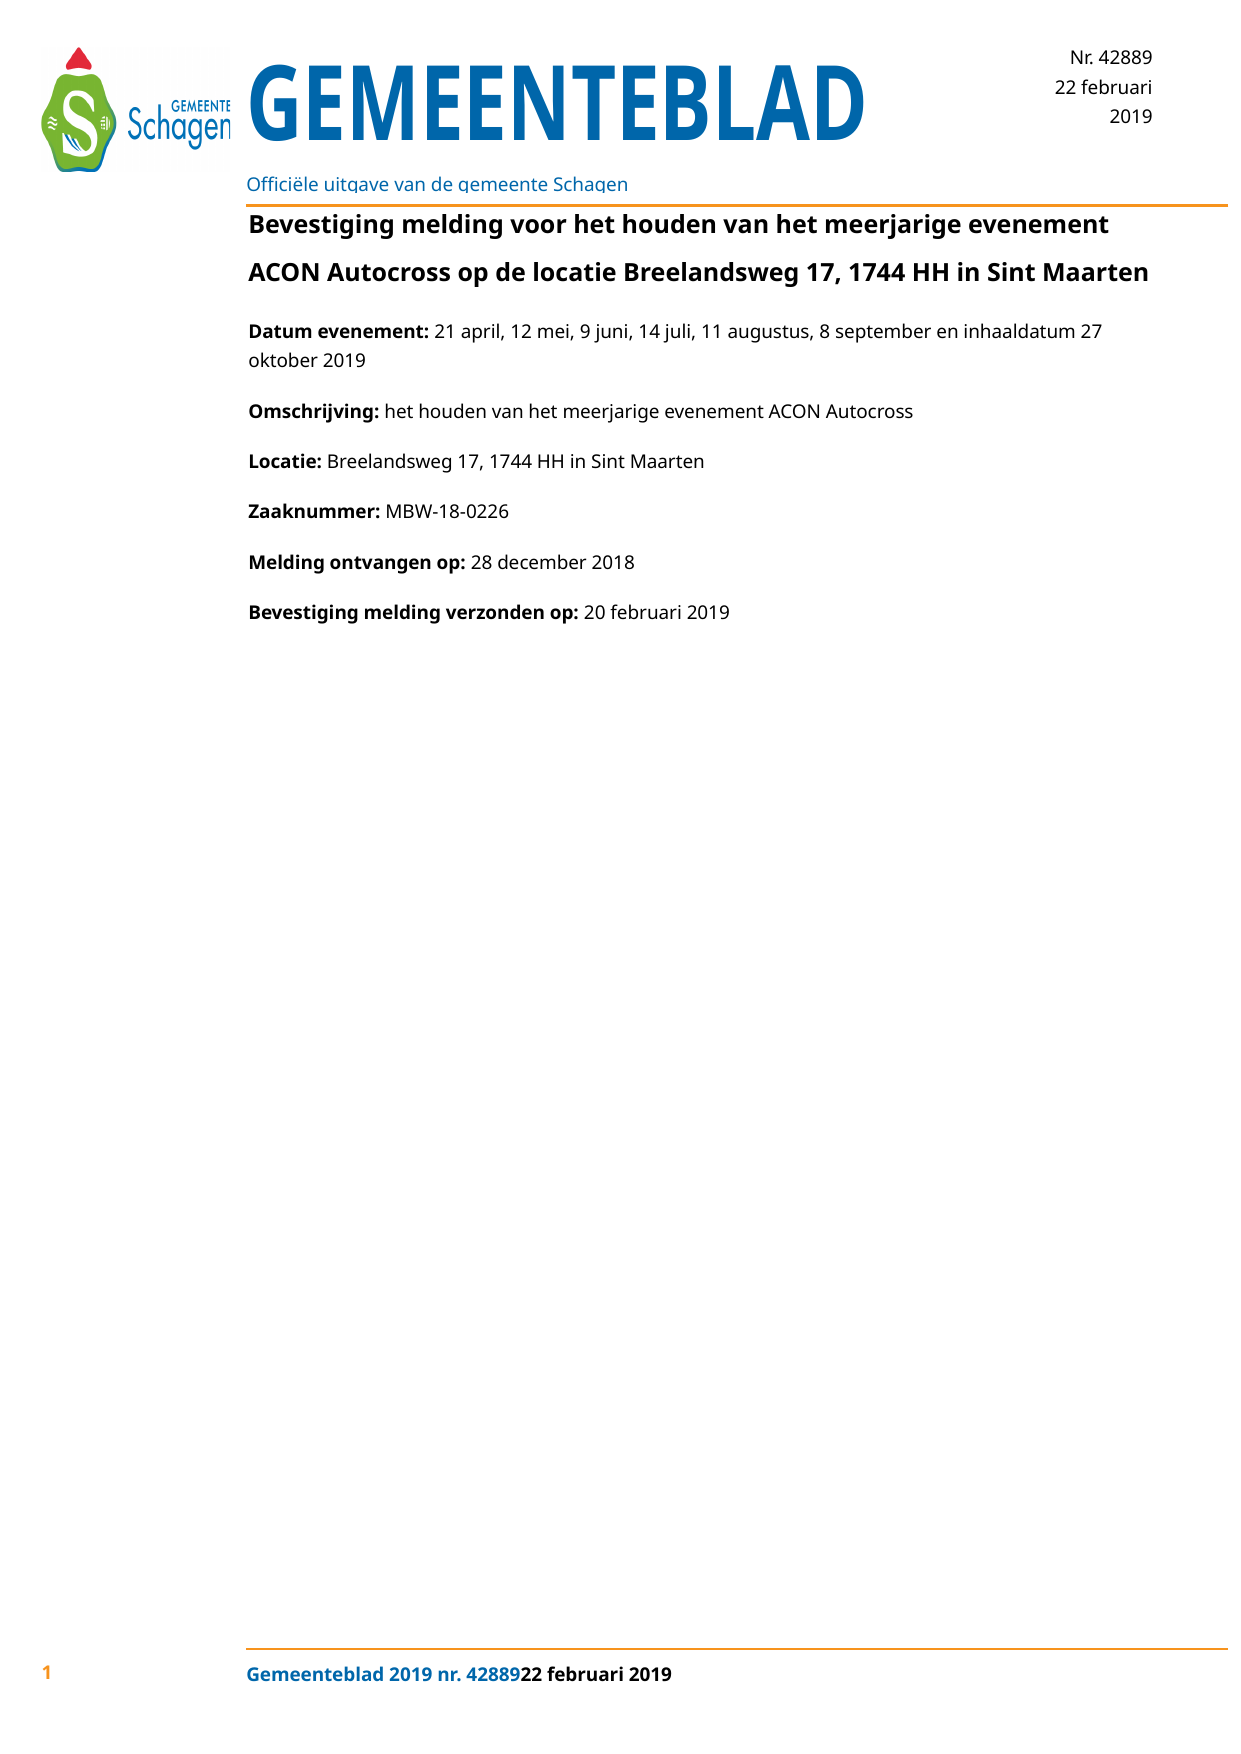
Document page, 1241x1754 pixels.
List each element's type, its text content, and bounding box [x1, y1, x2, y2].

text Melding ontvangen op: 28 december 2018 [248, 549, 1152, 575]
text Datum evenement: 21 april, 12 mei, 9 juni, 14 juli, 11 augustus, 8 september en inhaaldatum 27 oktober 2019 [248, 318, 1152, 373]
picture [41, 47, 231, 172]
text Bevestiging melding voor het houden van het meerjarige evenement ACON Autocross op de locatie Breelandsweg 17, 1744 HH in Sint Maarten [248, 207, 1152, 288]
text Omschrijving: het houden van het meerjarige evenement ACON Autocross [248, 398, 1152, 424]
text Locatie: Breelandsweg 17, 1744 HH in Sint Maarten [248, 448, 1152, 474]
text Zaaknummer: MBW-18-0226 [248, 499, 1152, 524]
text Bevestiging melding verzonden op: 20 februari 2019 [248, 599, 1152, 625]
